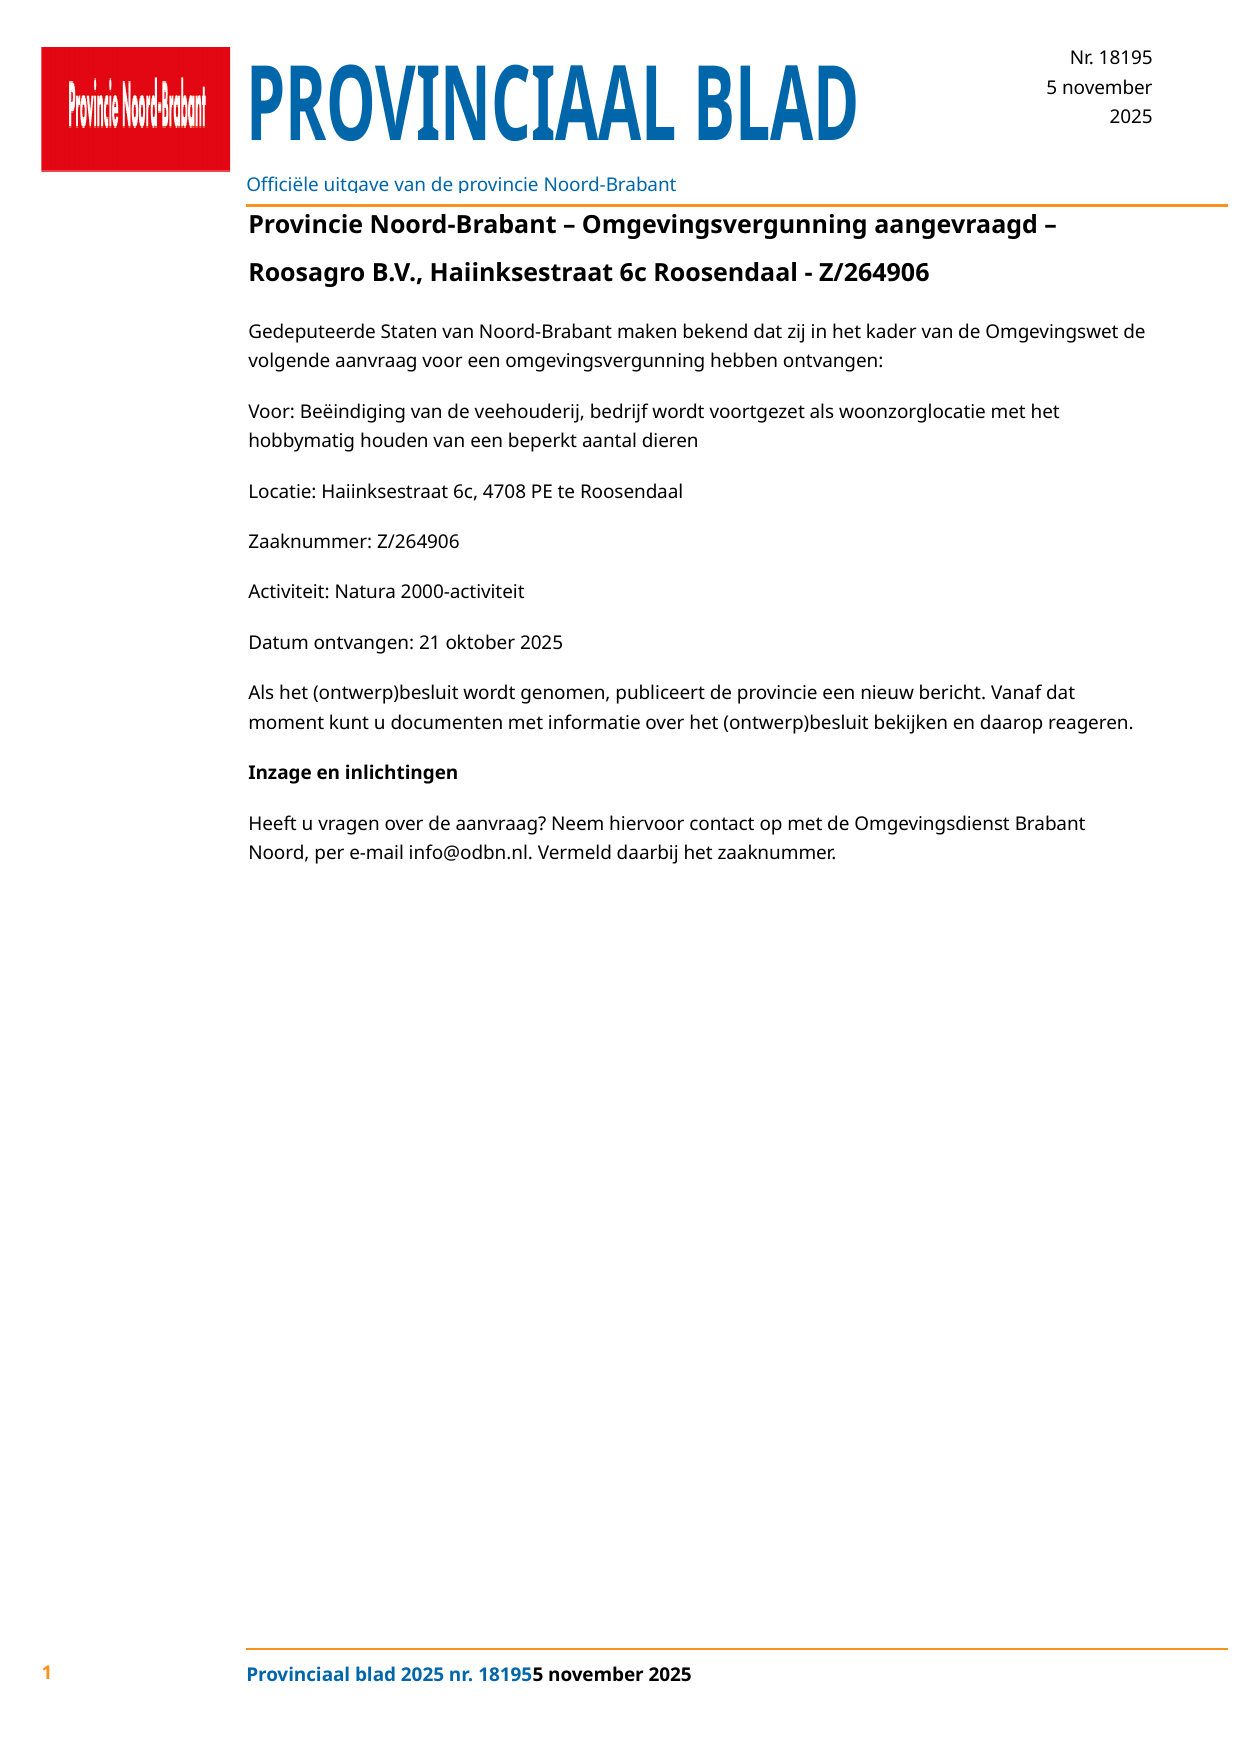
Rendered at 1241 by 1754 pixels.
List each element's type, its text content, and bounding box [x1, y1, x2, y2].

text Voor: Beëindiging van de veehouderij, bedrijf wordt voortgezet als woonzorglocatie met het hobbymatig houden van een beperkt aantal dieren [248, 398, 1152, 453]
text Gedeputeerde Staten van Noord-Brabant maken bekend dat zij in het kader van de Omgevingswet de volgende aanvraag voor een omgevingsvergunning hebben ontvangen: [248, 318, 1152, 373]
text Heeft u vragen over de aanvraag? Neem hiervoor contact op met de Omgevingsdienst Brabant Noord, per e-mail info@odbn.nl. Vermeld daarbij het zaaknummer. [248, 810, 1152, 865]
text Datum ontvangen: 21 oktober 2025 [248, 629, 1152, 655]
text Activiteit: Natura 2000-activiteit [248, 579, 1152, 604]
text Als het (ontwerp)besluit wordt genomen, publiceert de provincie een nieuw bericht. Vanaf dat moment kunt u documenten met informatie over het (ontwerp)besluit bekijken en daarop reageren. [248, 679, 1152, 735]
text Locatie: Haiinksestraat 6c, 4708 PE te Roosendaal [248, 478, 1152, 504]
text Zaaknummer: Z/264906 [248, 528, 1152, 554]
text Inzage en inlichtingen [248, 759, 1152, 785]
text Provincie Noord-Brabant – Omgevingsvergunning aangevraagd – Roosagro B.V., Haiinksestraat 6c Roosendaal - Z/264906 [248, 207, 1152, 288]
picture [41, 47, 231, 172]
